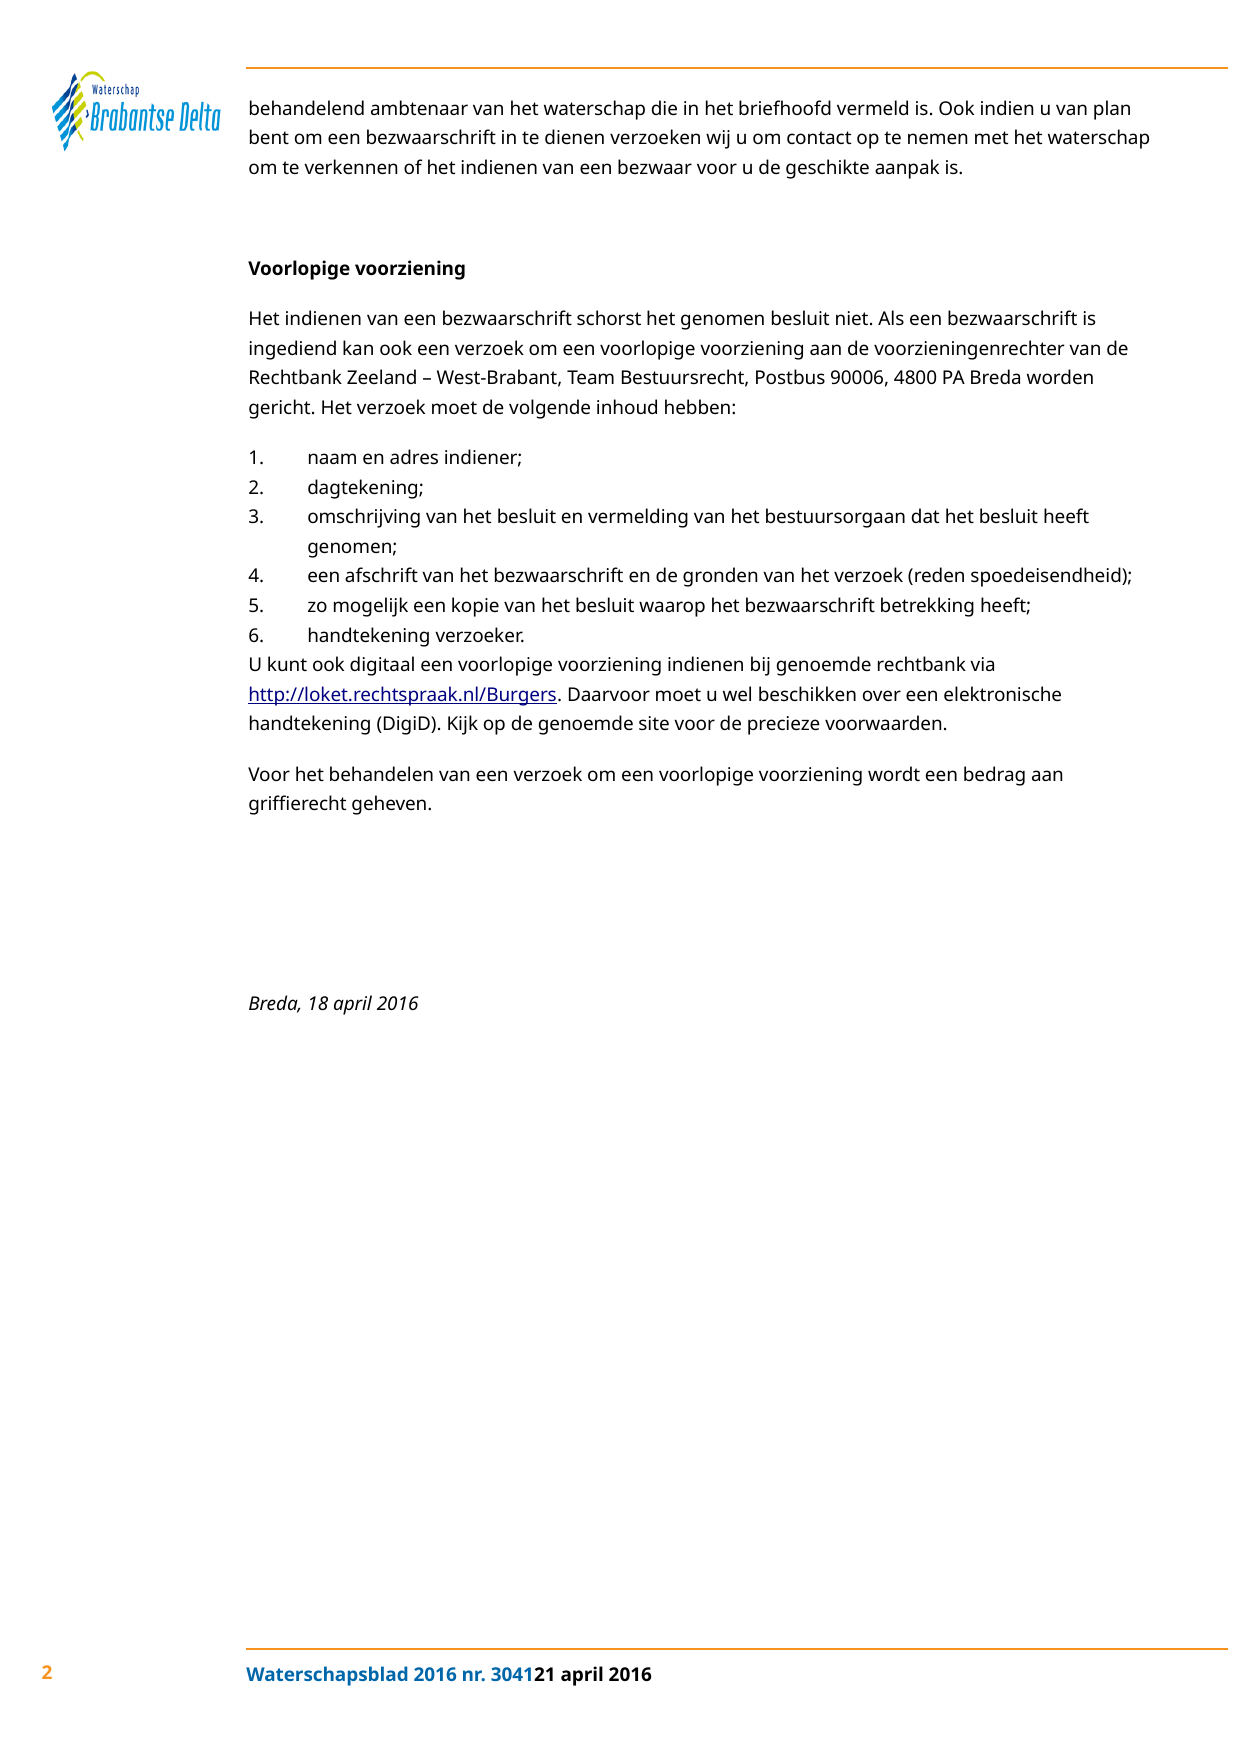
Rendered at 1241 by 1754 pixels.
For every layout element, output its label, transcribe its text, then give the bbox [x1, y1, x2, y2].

text U kunt ook digitaal een voorlopige voorziening indienen bij genoemde rechtbank via http://loket.rechtspraak.nl/Burgers. Daarvoor moet u wel beschikken over een elektronische handtekening (DigiD). Kijk op de genoemde site voor de precieze voorwaarden. [248, 651, 1152, 736]
text Voor het behandelen van een verzoek om een voorlopige voorziening wordt een bedrag aan griffierecht geheven. [248, 761, 1152, 816]
text behandelend ambtenaar van het waterschap die in het briefhoofd vermeld is. Ook indien u van plan bent om een bezwaarschrift in te dienen verzoeken wij u om contact op te nemen met het waterschap om te verkennen of het indienen van een bezwaar voor u de geschikte aanpak is. [248, 95, 1152, 180]
list dagtekening; [248, 474, 1152, 500]
list handtekening verzoeker. [248, 622, 1152, 648]
picture [41, 47, 231, 172]
text Breda, 18 april 2016 [248, 990, 1152, 1015]
text Het indienen van een bezwaarschrift schorst het genomen besluit niet. Als een bezwaarschrift is ingediend kan ook een verzoek om een voorlopige voorziening aan de voorzieningenrechter van de Rechtbank Zeeland – West-Brabant, Team Bestuursrecht, Postbus 90006, 4800 PA Breda worden gericht. Het verzoek moet de volgende inhoud hebben: [248, 305, 1152, 420]
text Voorlopige voorziening [248, 255, 1152, 281]
list naam en adres indiener; [248, 444, 1152, 470]
list zo mogelijk een kopie van het besluit waarop het bezwaarschrift betrekking heeft; [248, 592, 1152, 618]
list een afschrift van het bezwaarschrift en de gronden van het verzoek (reden spoedeisendheid); [248, 563, 1152, 588]
list omschrijving van het besluit en vermelding van het bestuursorgaan dat het besluit heeft genomen; [248, 503, 1152, 559]
